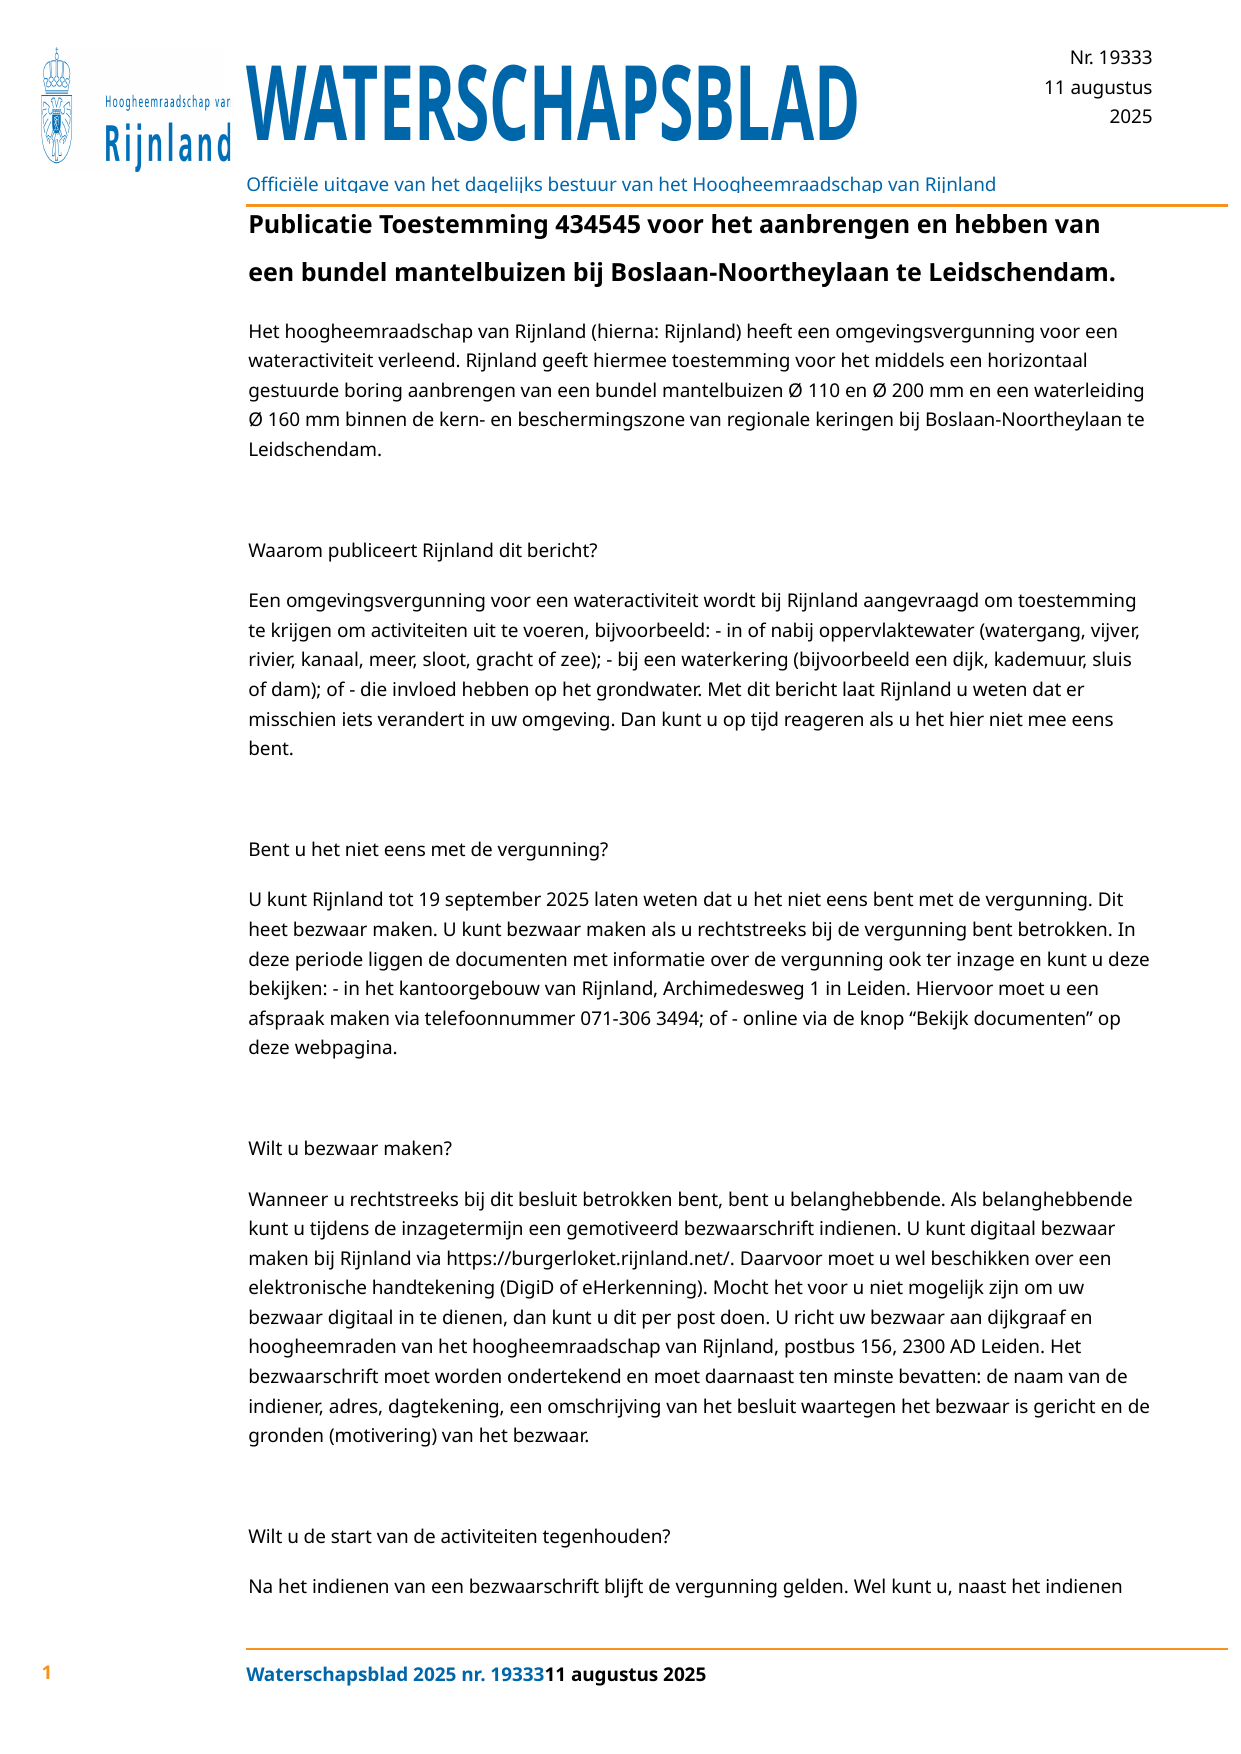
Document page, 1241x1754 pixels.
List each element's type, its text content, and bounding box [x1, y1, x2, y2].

text Een omgevingsvergunning voor een wateractiviteit wordt bij Rijnland aangevraagd om toestemming te krijgen om activiteiten uit te voeren, bijvoorbeeld: - in of nabij oppervlaktewater (watergang, vijver, rivier, kanaal, meer, sloot, gracht of zee); - bij een waterkering (bijvoorbeeld een dijk, kademuur, sluis of dam); of - die invloed hebben op het grondwater. Met dit bericht laat Rijnland u weten dat er misschien iets verandert in uw omgeving. Dan kunt u op tijd reageren als u het hier niet mee eens bent. [248, 587, 1152, 761]
text Bent u het niet eens met de vergunning? [248, 836, 1152, 862]
picture [41, 47, 231, 172]
text Het hoogheemraadschap van Rijnland (hierna: Rijnland) heeft een omgevingsvergunning voor een wateractiviteit verleend. Rijnland geeft hiermee toestemming voor het middels een horizontaal gestuurde boring aanbrengen van een bundel mantelbuizen Ø 110 en Ø 200 mm en een waterleiding Ø 160 mm binnen de kern- en beschermingszone van regionale keringen bij Boslaan-Noortheylaan te Leidschendam. [248, 318, 1152, 462]
text Wanneer u rechtstreeks bij dit besluit betrokken bent, bent u belanghebbende. Als belanghebbende kunt u tijdens de inzagetermijn een gemotiveerd bezwaarschrift indienen. U kunt digitaal bezwaar maken bij Rijnland via https://burgerloket.rijnland.net/. Daarvoor moet u wel beschikken over een elektronische handtekening (DigiD of eHerkenning). Mocht het voor u niet mogelijk zijn om uw bezwaar digitaal in te dienen, dan kunt u dit per post doen. U richt uw bezwaar aan dijkgraaf en hoogheemraden van het hoogheemraadschap van Rijnland, postbus 156, 2300 AD Leiden. Het bezwaarschrift moet worden ondertekend en moet daarnaast ten minste bevatten: de naam van de indiener, adres, dagtekening, een omschrijving van het besluit waartegen het bezwaar is gericht en de gronden (motivering) van het bezwaar. [248, 1186, 1152, 1448]
text Wilt u de start van de activiteiten tegenhouden? [248, 1523, 1152, 1549]
text Waarom publiceert Rijnland dit bericht? [248, 537, 1152, 563]
text Publicatie Toestemming 434545 voor het aanbrengen en hebben van een bundel mantelbuizen bij Boslaan-Noortheylaan te Leidschendam. [248, 207, 1152, 288]
text Wilt u bezwaar maken? [248, 1135, 1152, 1161]
text U kunt Rijnland tot 19 september 2025 laten weten dat u het niet eens bent met de vergunning. Dit heet bezwaar maken. U kunt bezwaar maken als u rechtstreeks bij de vergunning bent betrokken. In deze periode liggen de documenten met informatie over de vergunning ook ter inzage en kunt u deze bekijken: - in het kantoorgebouw van Rijnland, Archimedesweg 1 in Leiden. Hiervoor moet u een afspraak maken via telefoonnummer 071-306 3494; of - online via de knop “Bekijk documenten” op deze webpagina. [248, 887, 1152, 1060]
text Na het indienen van een bezwaarschrift blijft de vergunning gelden. Wel kunt u, naast het indienen [248, 1574, 1152, 1599]
